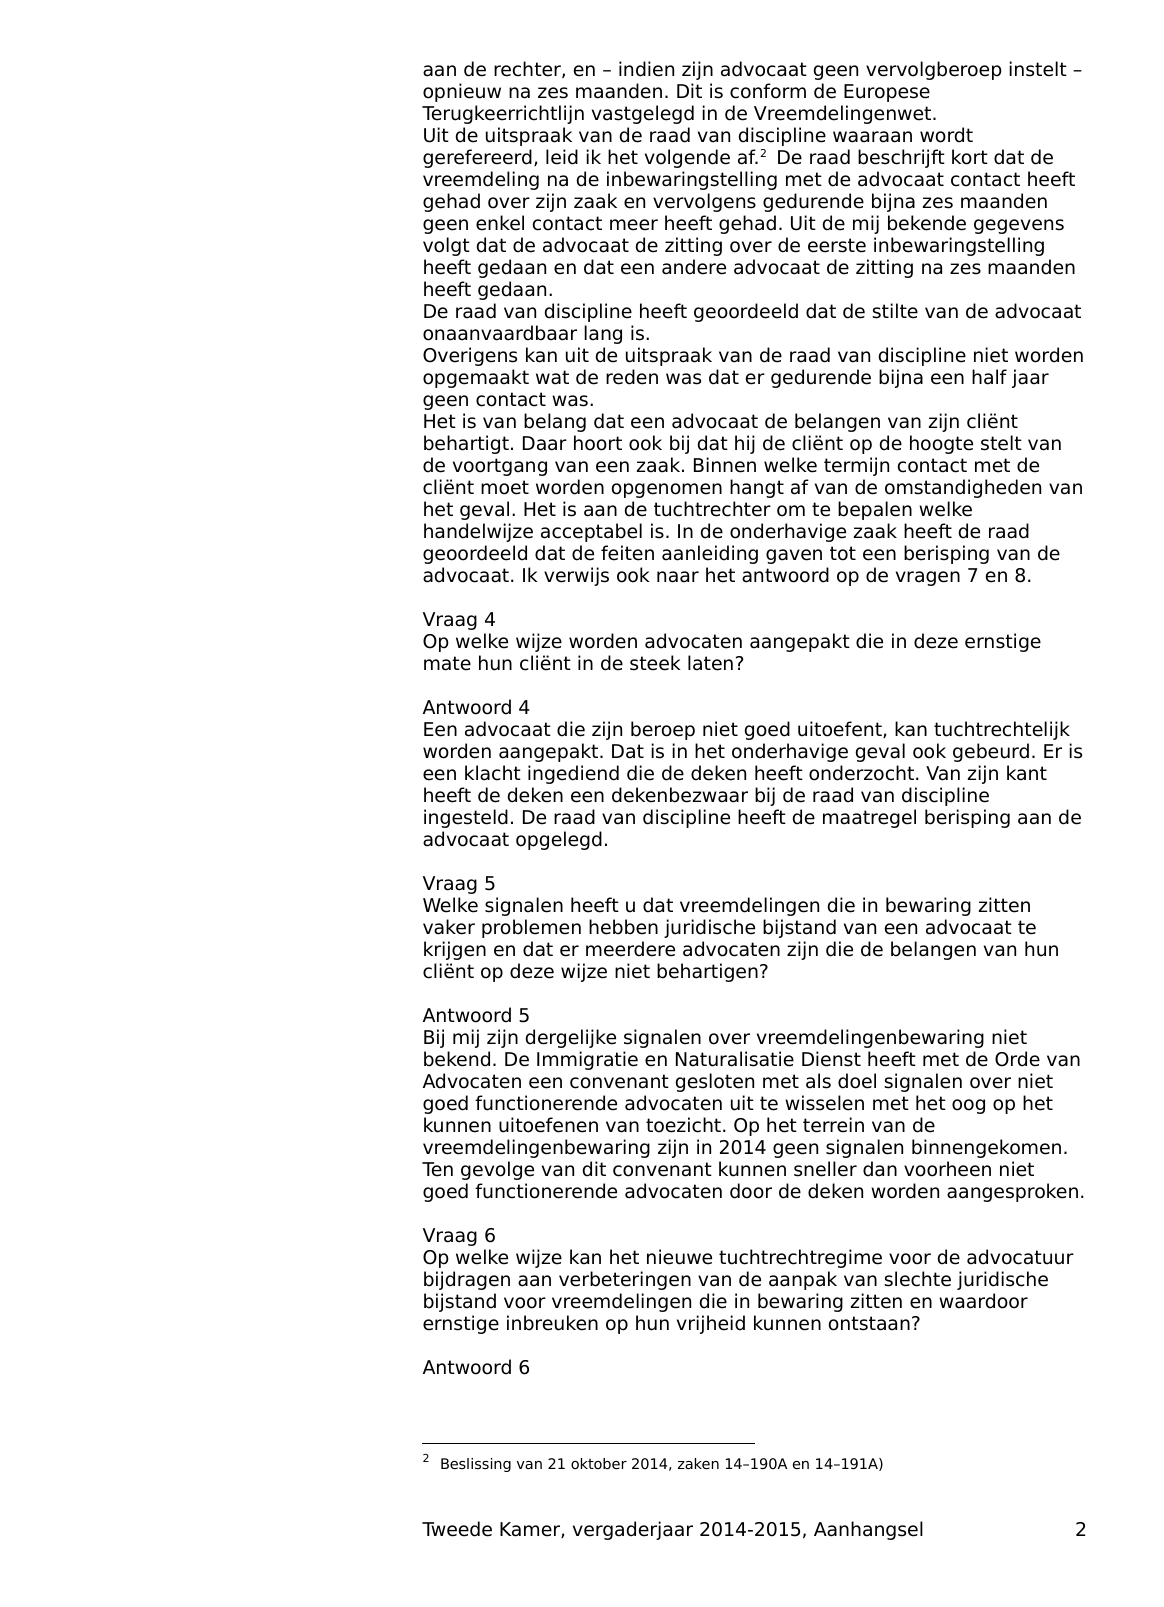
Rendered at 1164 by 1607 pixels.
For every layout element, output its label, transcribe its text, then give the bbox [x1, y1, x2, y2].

text Welke signalen heeft u dat vreemdelingen die in bewaring zitten vaker problemen hebben juridische bijstand van een advocaat te krijgen en dat er meerdere advocaten zijn die de belangen van hun cliënt op deze wijze niet behartigen? [422, 895, 1087, 983]
text Overigens kan uit de uitspraak van de raad van discipline niet worden opgemaakt wat de reden was dat er gedurende bijna een half jaar geen contact was. [422, 345, 1087, 411]
text Antwoord 4 [422, 697, 1087, 719]
text Beslissing van 21 oktober 2014, zaken 14–190A en 14–191A) [422, 1452, 1087, 1474]
text Op welke wijze kan het nieuwe tuchtrechtregime voor de advocatuur bijdragen aan verbeteringen van de aanpak van slechte juridische bijstand voor vreemdelingen die in bewaring zitten en waardoor ernstige inbreuken op hun vrijheid kunnen ontstaan? [422, 1247, 1087, 1335]
text Vraag 6 [422, 1225, 1087, 1247]
text Vraag 5 [422, 873, 1087, 895]
text Een advocaat die zijn beroep niet goed uitoefent, kan tuchtrechtelijk worden aangepakt. Dat is in het onderhavige geval ook gebeurd. Er is een klacht ingediend die de deken heeft onderzocht. Van zijn kant heeft de deken een dekenbezwaar bij de raad van discipline ingesteld. De raad van discipline heeft de maatregel berisping aan de advocaat opgelegd. [422, 719, 1087, 851]
text Uit de uitspraak van de raad van discipline waaraan wordt gerefereerd, leid ik het volgende af. De raad beschrijft kort dat de vreemdeling na de inbewaringstelling met de advocaat contact heeft gehad over zijn zaak en vervolgens gedurende bijna zes maanden geen enkel contact meer heeft gehad. Uit de mij bekende gegevens volgt dat de advocaat de zitting over de eerste inbewaringstelling heeft gedaan en dat een andere advocaat de zitting na zes maanden heeft gedaan. [422, 125, 1087, 301]
text Bij mij zijn dergelijke signalen over vreemdelingenbewaring niet bekend. De Immigratie en Naturalisatie Dienst heeft met de Orde van Advocaten een convenant gesloten met als doel signalen over niet goed functionerende advocaten uit te wisselen met het oog op het kunnen uitoefenen van toezicht. Op het terrein van de vreemdelingenbewaring zijn in 2014 geen signalen binnengekomen. Ten gevolge van dit convenant kunnen sneller dan voorheen niet goed functionerende advocaten door de deken worden aangesproken. [422, 1027, 1087, 1203]
text De raad van discipline heeft geoordeeld dat de stilte van de advocaat onaanvaardbaar lang is. [422, 301, 1087, 345]
text aan de rechter, en – indien zijn advocaat geen vervolgberoep instelt – opnieuw na zes maanden. Dit is conform de Europese Terugkeerrichtlijn vastgelegd in de Vreemdelingenwet. [422, 59, 1087, 125]
text Antwoord 5 [422, 1005, 1087, 1027]
text Antwoord 6 [422, 1357, 1087, 1379]
text Op welke wijze worden advocaten aangepakt die in deze ernstige mate hun cliënt in de steek laten? [422, 631, 1087, 675]
text Het is van belang dat een advocaat de belangen van zijn cliënt behartigt. Daar hoort ook bij dat hij de cliënt op de hoogte stelt van de voortgang van een zaak. Binnen welke termijn contact met de cliënt moet worden opgenomen hangt af van de omstandigheden van het geval. Het is aan de tuchtrechter om te bepalen welke handelwijze acceptabel is. In de onderhavige zaak heeft de raad geoordeeld dat de feiten aanleiding gaven tot een berisping van de advocaat. Ik verwijs ook naar het antwoord op de vragen 7 en 8. [422, 411, 1087, 587]
text Vraag 4 [422, 609, 1087, 631]
